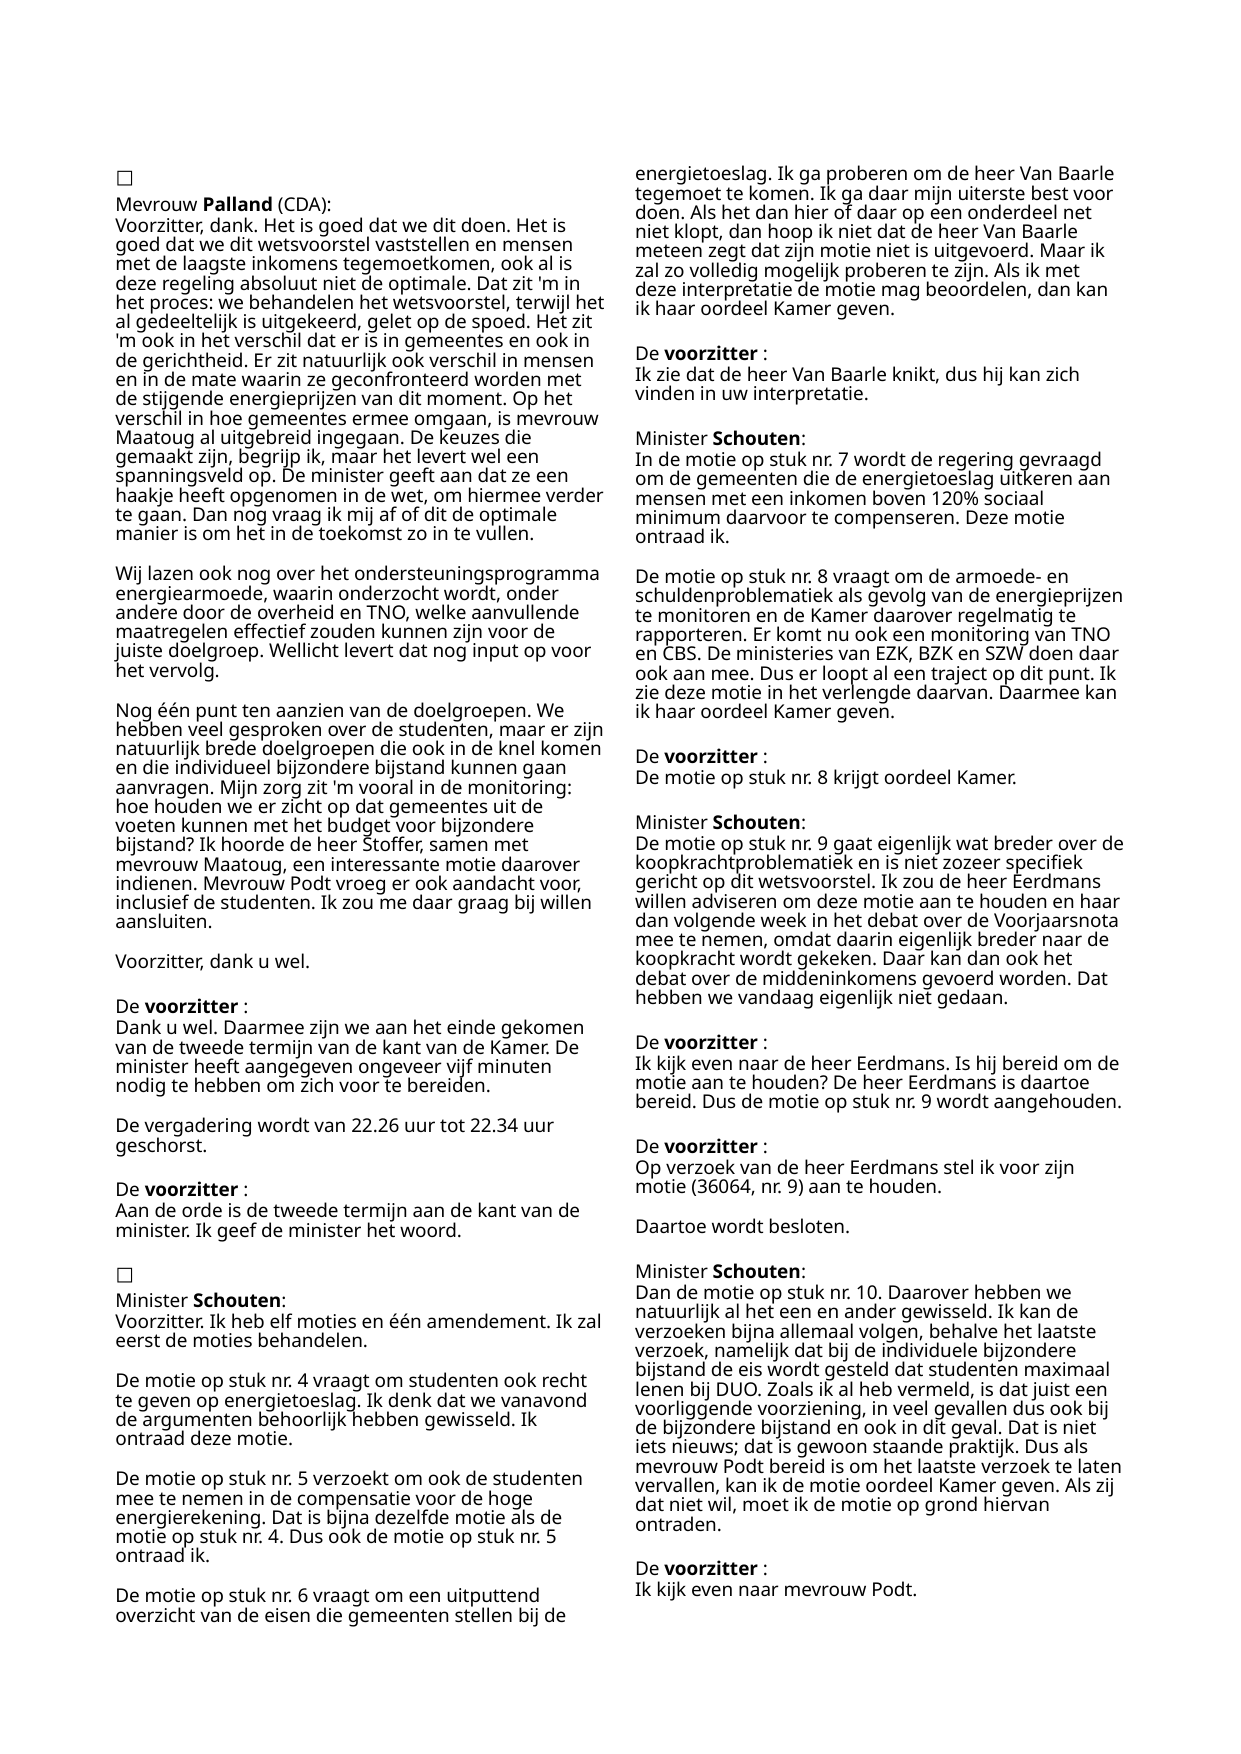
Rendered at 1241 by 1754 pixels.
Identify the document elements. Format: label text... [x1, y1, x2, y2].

text Minister Schouten: [115, 1287, 605, 1313]
text ⬜ [115, 165, 605, 191]
text Mevrouw Palland (CDA): [115, 191, 605, 217]
text De motie op stuk nr. 6 vraagt om een uitputtend overzicht van de eisen die gemeenten stellen bij de [115, 1587, 605, 1626]
text energietoeslag. Ik ga proberen om de heer Van Baarle tegemoet te komen. Ik ga daar mijn uiterste best voor doen. Als het dan hier of daar op een onderdeel net niet klopt, dan hoop ik niet dat de heer Van Baarle meteen zegt dat zijn motie niet is uitgevoerd. Maar ik zal zo volledig mogelijk proberen te zijn. Als ik met deze interpretatie de motie mag beoordelen, dan kan ik haar oordeel Kamer geven. [635, 165, 1125, 319]
text De voorzitter : [635, 340, 1125, 366]
text De voorzitter : [115, 994, 605, 1019]
text Dan de motie op stuk nr. 10. Daarover hebben we natuurlijk al het een en ander gewisseld. Ik kan de verzoeken bijna allemaal volgen, behalve het laatste verzoek, namelijk dat bij de individuele bijzondere bijstand de eis wordt gesteld dat studenten maximaal lenen bij DUO. Zoals ik al heb vermeld, is dat juist een voorliggende voorziening, in veel gevallen dus ook bij de bijzondere bijstand en ook in dit geval. Dat is niet iets nieuws; dat is gewoon staande praktijk. Dus als mevrouw Podt bereid is om het laatste verzoek te laten vervallen, kan ik de motie oordeel Kamer geven. Als zij dat niet wil, moet ik de motie op grond hiervan ontraden. [635, 1284, 1125, 1535]
text Ik kijk even naar mevrouw Podt. [635, 1581, 1125, 1601]
text Ik zie dat de heer Van Baarle knikt, dus hij kan zich vinden in uw interpretatie. [635, 366, 1125, 404]
text In de motie op stuk nr. 7 wordt de regering gevraagd om de gemeenten die de energietoeslag uitkeren aan mensen met een inkomen boven 120% sociaal minimum daarvoor te compenseren. Deze motie ontraad ik. [635, 451, 1125, 547]
text De voorzitter : [635, 743, 1125, 769]
text Voorzitter. Ik heb elf moties en één amendement. Ik zal eerst de moties behandelen. [115, 1313, 605, 1352]
text Wij lazen ook nog over het ondersteuningsprogramma energiearmoede, waarin onderzocht wordt, onder andere door de overheid en TNO, welke aanvullende maatregelen effectief zouden kunnen zijn voor de juiste doelgroep. Wellicht levert dat nog input op voor het vervolg. [115, 565, 605, 681]
text De motie op stuk nr. 5 verzoekt om ook de studenten mee te nemen in de compensatie voor de hoge energierekening. Dat is bijna dezelfde motie als de motie op stuk nr. 4. Dus ook de motie op stuk nr. 5 ontraad ik. [115, 1470, 605, 1567]
text De motie op stuk nr. 9 gaat eigenlijk wat breder over de koopkrachtproblematiek en is niet zozeer specifiek gericht op dit wetsvoorstel. Ik zou de heer Eerdmans willen adviseren om deze motie aan te houden en haar dan volgende week in het debat over de Voorjaarsnota mee te nemen, omdat daarin eigenlijk breder naar de koopkracht wordt gekeken. Daar kan dan ook het debat over de middeninkomens gevoerd worden. Dat hebben we vandaag eigenlijk niet gedaan. [635, 835, 1125, 1008]
text De motie op stuk nr. 4 vraagt om studenten ook recht te geven op energietoeslag. Ik denk dat we vanavond de argumenten behoorlijk hebben gewisseld. Ik ontraad deze motie. [115, 1372, 605, 1449]
text Minister Schouten: [635, 809, 1125, 835]
text Nog één punt ten aanzien van de doelgroepen. We hebben veel gesproken over de studenten, maar er zijn natuurlijk brede doelgroepen die ook in de knel komen en die individueel bijzondere bijstand kunnen gaan aanvragen. Mijn zorg zit 'm vooral in de monitoring: hoe houden we er zicht op dat gemeentes uit de voeten kunnen met het budget voor bijzondere bijstand? Ik hoorde de heer Stoffer, samen met mevrouw Maatoug, een interessante motie daarover indienen. Mevrouw Podt vroeg er ook aandacht voor, inclusief de studenten. Ik zou me daar graag bij willen aansluiten. [115, 702, 605, 933]
text De voorzitter : [635, 1133, 1125, 1159]
text De motie op stuk nr. 8 krijgt oordeel Kamer. [635, 769, 1125, 788]
text De motie op stuk nr. 8 vraagt om de armoede- en schuldenproblematiek als gevolg van de energieprijzen te monitoren en de Kamer daarover regelmatig te rapporteren. Er komt nu ook een monitoring van TNO en CBS. De ministeries van EZK, BZK en SZW doen daar ook aan mee. Dus er loopt al een traject op dit punt. Ik zie deze motie in het verlengde daarvan. Daarmee kan ik haar oordeel Kamer geven. [635, 568, 1125, 722]
text De voorzitter : [115, 1177, 605, 1202]
text Minister Schouten: [635, 425, 1125, 451]
text De vergadering wordt van 22.26 uur tot 22.34 uur geschorst. [115, 1117, 605, 1156]
text Dank u wel. Daarmee zijn we aan het einde gekomen van de tweede termijn van de kant van de Kamer. De minister heeft aangegeven ongeveer vijf minuten nodig te hebben om zich voor te bereiden. [115, 1019, 605, 1096]
text Ik kijk even naar de heer Eerdmans. Is hij bereid om de motie aan te houden? De heer Eerdmans is daartoe bereid. Dus de motie op stuk nr. 9 wordt aangehouden. [635, 1055, 1125, 1113]
text De voorzitter : [635, 1556, 1125, 1581]
text Minister Schouten: [635, 1258, 1125, 1284]
text De voorzitter : [635, 1029, 1125, 1055]
text Voorzitter, dank u wel. [115, 953, 605, 973]
text Aan de orde is de tweede termijn aan de kant van de minister. Ik geef de minister het woord. [115, 1202, 605, 1241]
text ⬜ [115, 1262, 605, 1287]
text Op verzoek van de heer Eerdmans stel ik voor zijn motie (36064, nr. 9) aan te houden. [635, 1159, 1125, 1198]
text Voorzitter, dank. Het is goed dat we dit doen. Het is goed dat we dit wetsvoorstel vaststellen en mensen met de laagste inkomens tegemoetkomen, ook al is deze regeling absoluut niet de optimale. Dat zit 'm in het proces: we behandelen het wetsvoorstel, terwijl het al gedeeltelijk is uitgekeerd, gelet op de spoed. Het zit 'm ook in het verschil dat er is in gemeentes en ook in de gerichtheid. Er zit natuurlijk ook verschil in mensen en in de mate waarin ze geconfronteerd worden met de stijgende energieprijzen van dit moment. Op het verschil in hoe gemeentes ermee omgaan, is mevrouw Maatoug al uitgebreid ingegaan. De keuzes die gemaakt zijn, begrijp ik, maar het levert wel een spanningsveld op. De minister geeft aan dat ze een haakje heeft opgenomen in de wet, om hiermee verder te gaan. Dan nog vraag ik mij af of dit de optimale manier is om het in de toekomst zo in te vullen. [115, 217, 605, 544]
text Daartoe wordt besloten. [635, 1218, 1125, 1238]
